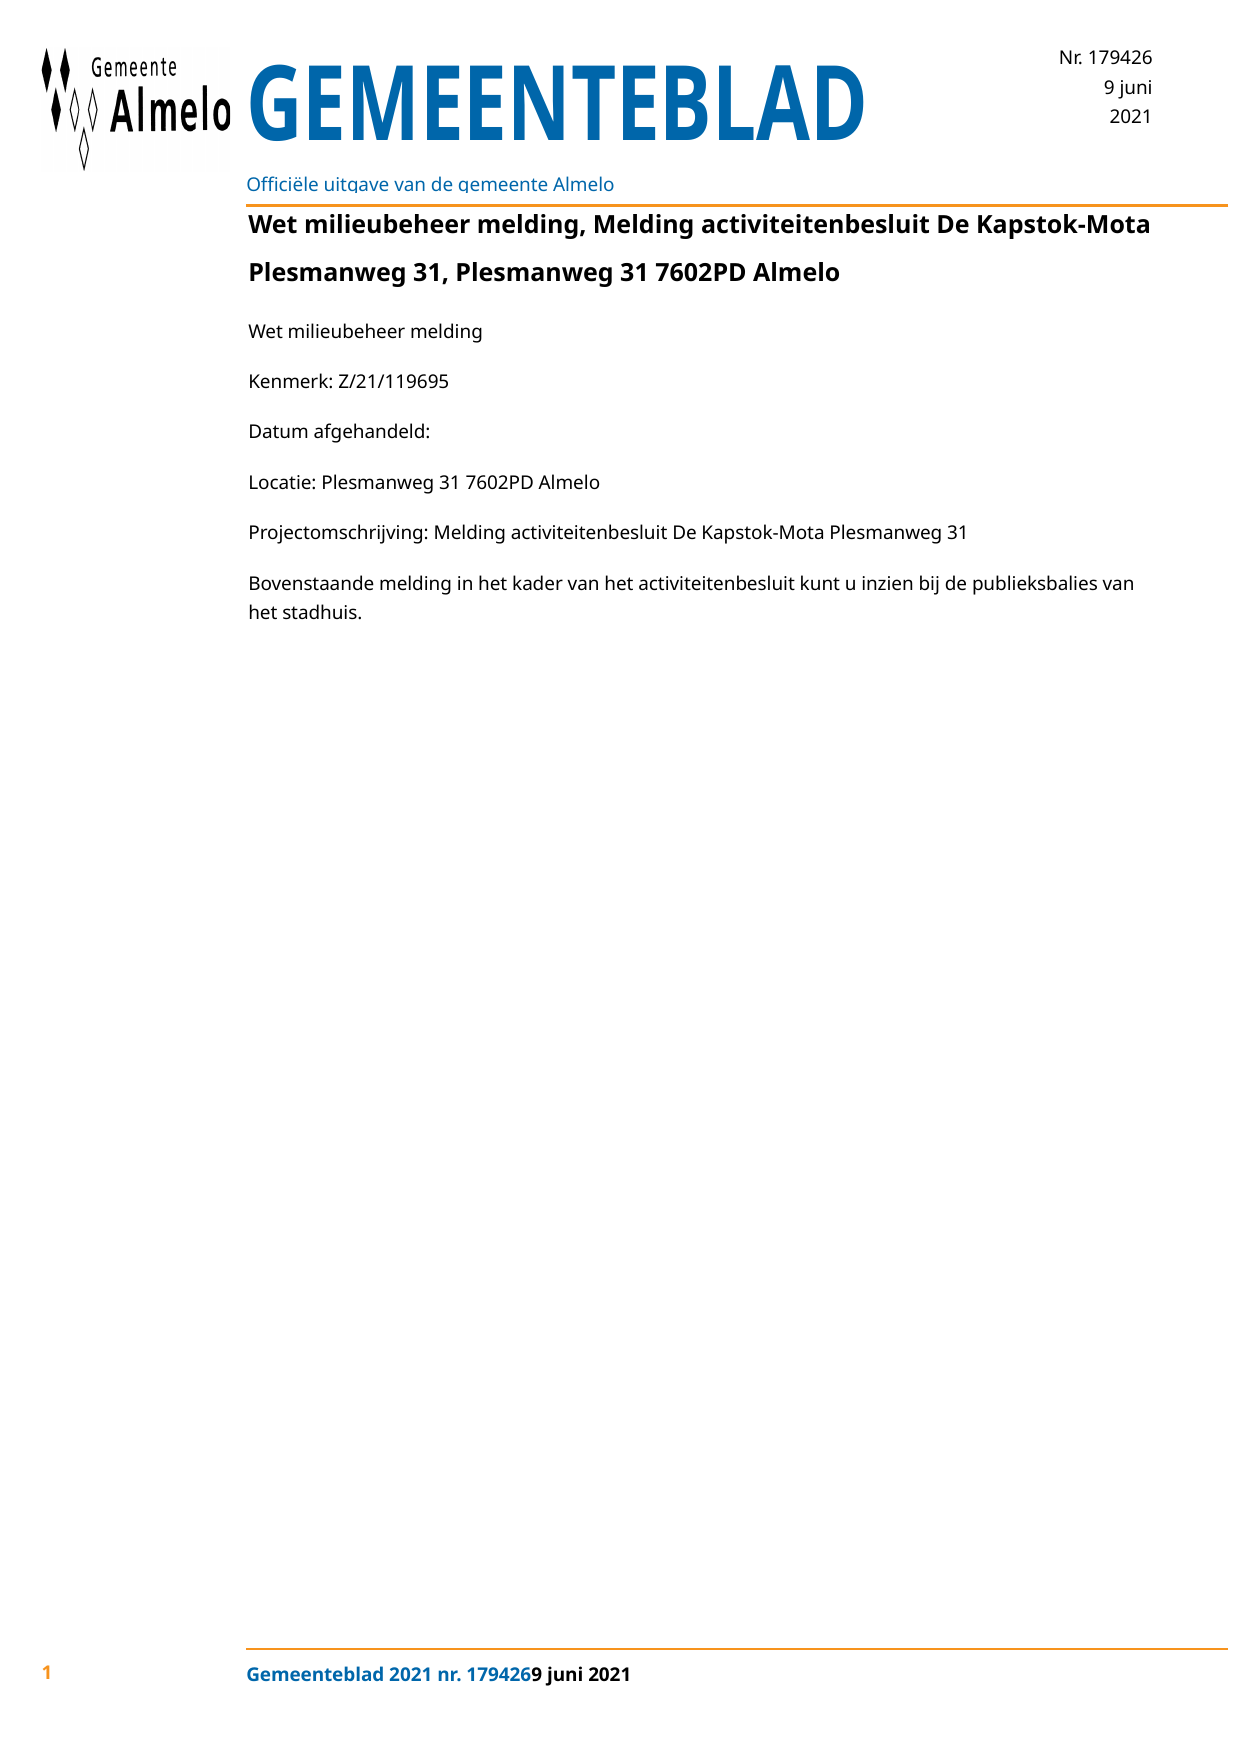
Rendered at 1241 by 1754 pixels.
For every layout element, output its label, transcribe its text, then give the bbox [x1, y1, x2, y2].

text Wet milieubeheer melding [248, 318, 1152, 344]
text Bovenstaande melding in het kader van het activiteitenbesluit kunt u inzien bij de publieksbalies van het stadhuis. [248, 570, 1152, 625]
text Kenmerk: Z/21/119695 [248, 368, 1152, 394]
text Projectomschrijving: Melding activiteitenbesluit De Kapstok-Mota Plesmanweg 31 [248, 519, 1152, 545]
text Wet milieubeheer melding, Melding activiteitenbesluit De Kapstok-Mota Plesmanweg 31, Plesmanweg 31 7602PD Almelo [248, 207, 1152, 288]
text Datum afgehandeld: [248, 419, 1152, 444]
picture [41, 47, 231, 172]
text Locatie: Plesmanweg 31 7602PD Almelo [248, 469, 1152, 495]
